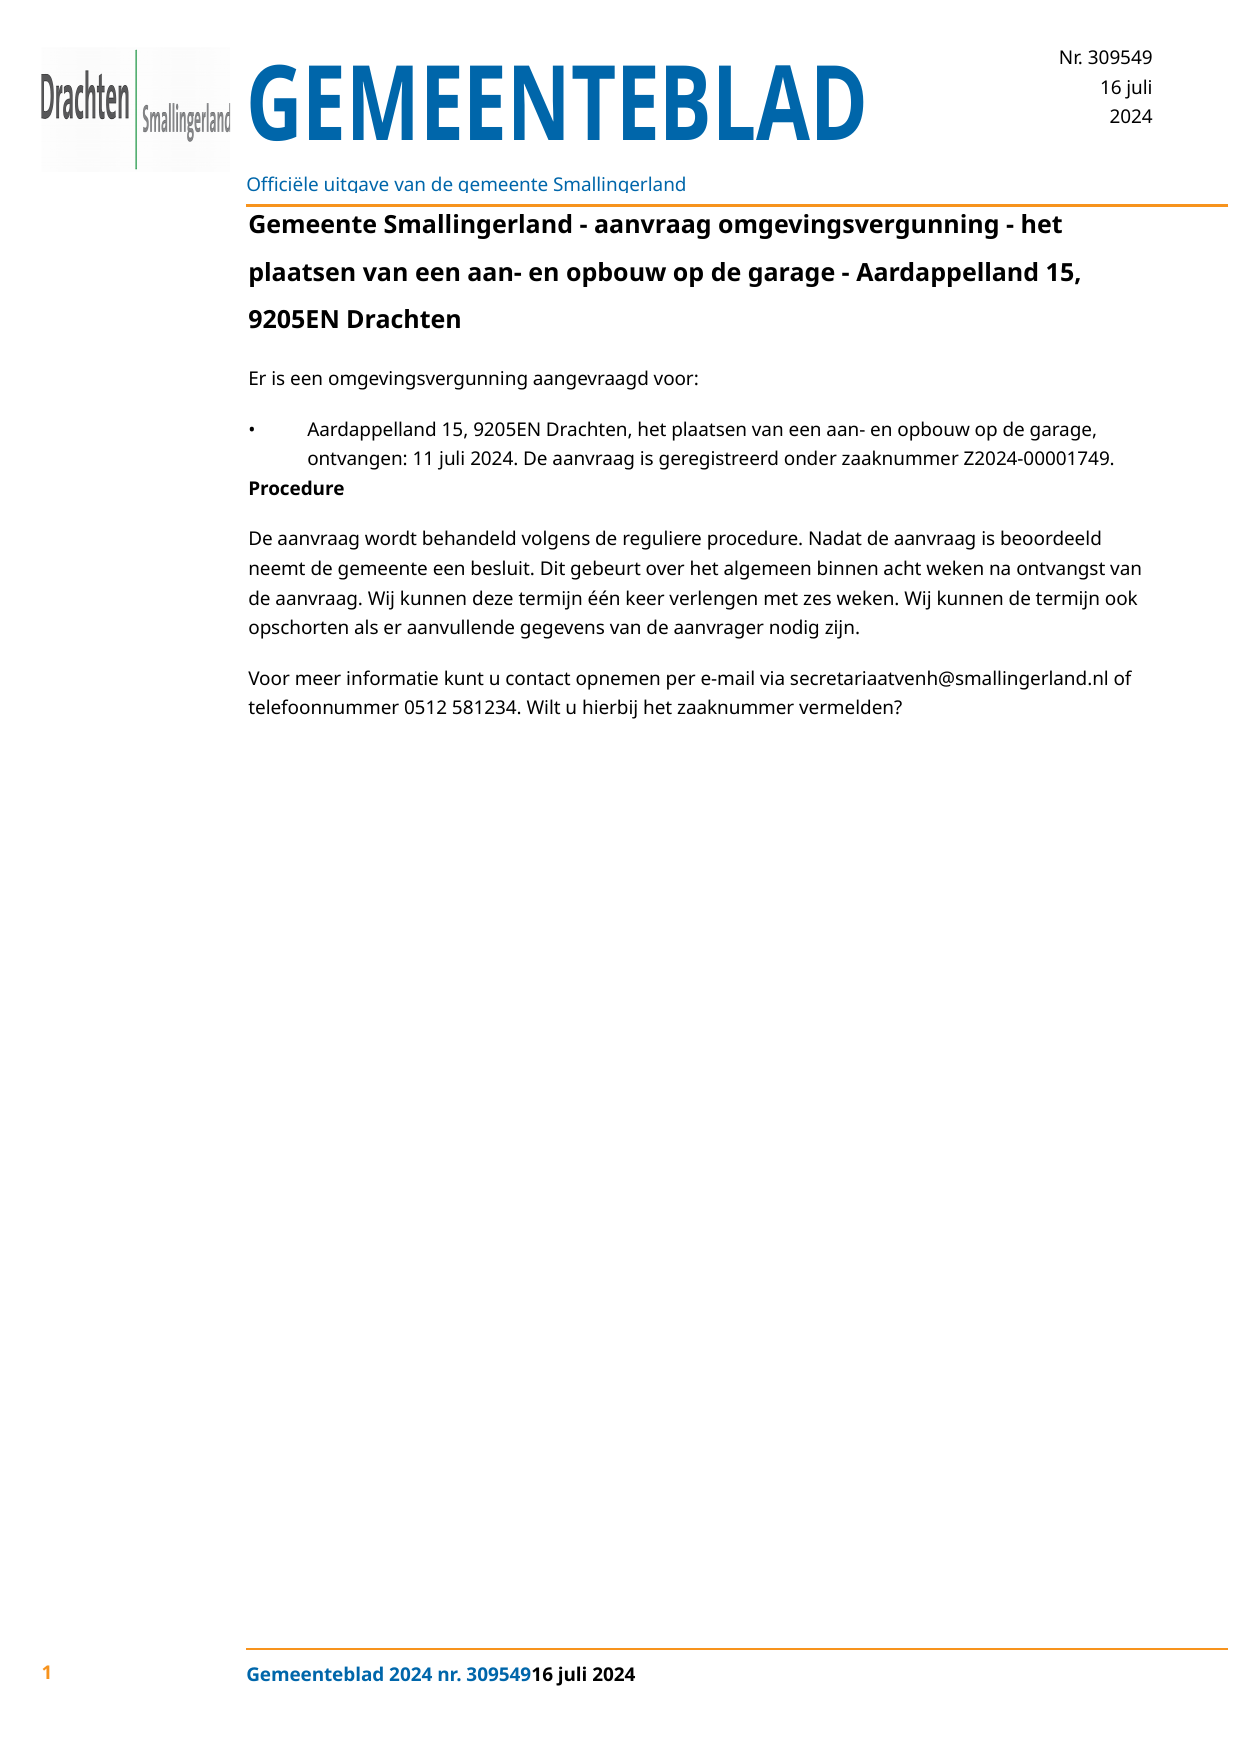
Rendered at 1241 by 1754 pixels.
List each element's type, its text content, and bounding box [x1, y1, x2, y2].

list Aardappelland 15, 9205EN Drachten, het plaatsen van een aan- en opbouw op de garage, ontvangen: 11 juli 2024. De aanvraag is geregistreerd onder zaaknummer Z2024-00001749. [248, 416, 1152, 471]
picture [41, 47, 231, 172]
text Gemeente Smallingerland - aanvraag omgevingsvergunning - het plaatsen van een aan- en opbouw op de garage - Aardappelland 15, 9205EN Drachten [248, 207, 1152, 336]
text Voor meer informatie kunt u contact opnemen per e-mail via secretariaatvenh@smallingerland.nl of telefoonnummer 0512 581234. Wilt u hierbij het zaaknummer vermelden? [248, 665, 1152, 720]
text Procedure [248, 475, 1152, 501]
text Er is een omgevingsvergunning aangevraagd voor: [248, 366, 1152, 391]
text De aanvraag wordt behandeld volgens de reguliere procedure. Nadat de aanvraag is beoordeeld neemt de gemeente een besluit. Dit gebeurt over het algemeen binnen acht weken na ontvangst van de aanvraag. Wij kunnen deze termijn één keer verlengen met zes weken. Wij kunnen de termijn ook opschorten als er aanvullende gegevens van de aanvrager nodig zijn. [248, 526, 1152, 640]
